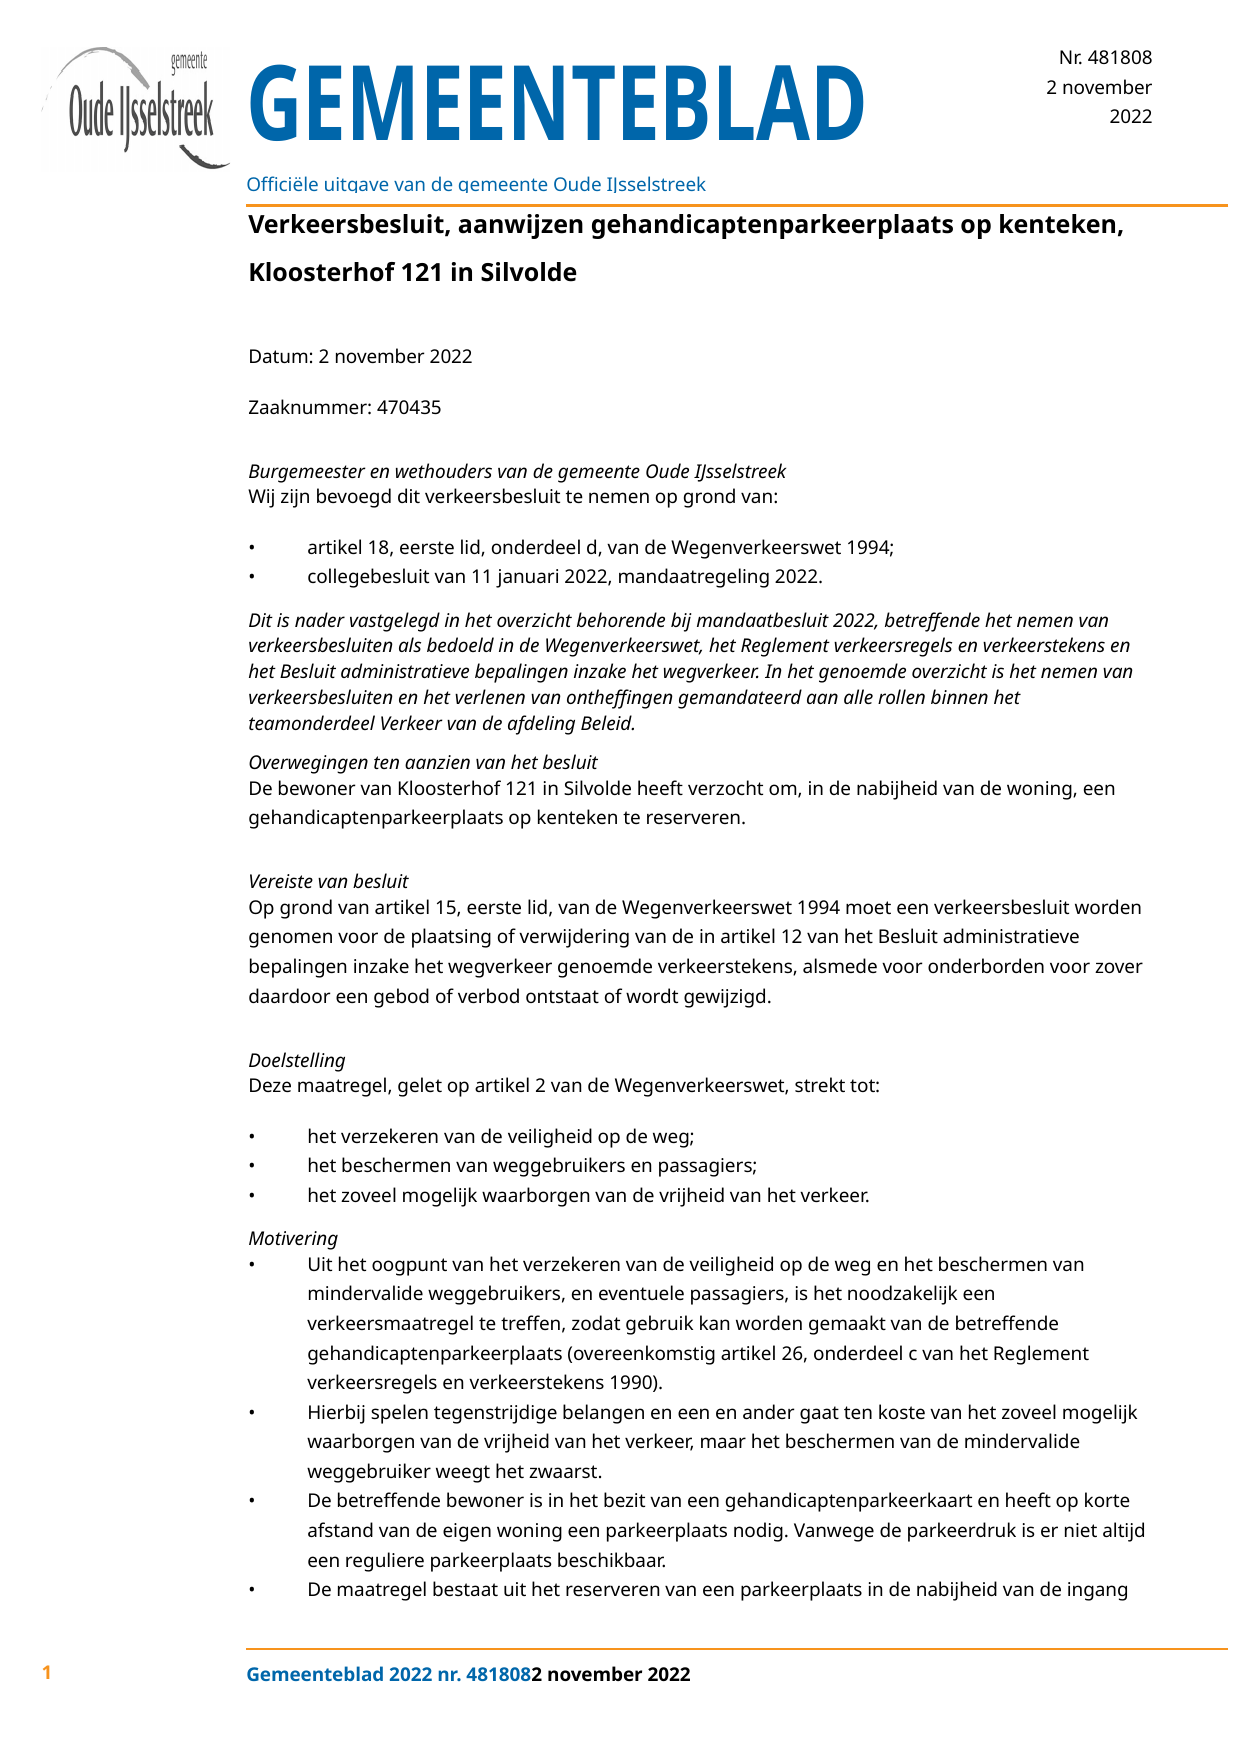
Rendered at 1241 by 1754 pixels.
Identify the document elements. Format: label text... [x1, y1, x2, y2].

text Doelstelling [248, 1047, 1152, 1072]
text Burgemeester en wethouders van de gemeente Oude IJsselstreek [248, 458, 1152, 484]
text Zaaknummer: 470435 [248, 394, 1152, 420]
list het beschermen van weggebruikers en passagiers; [248, 1152, 1152, 1178]
list Uit het oogpunt van het verzekeren van de veiligheid op de weg en het beschermen van mindervalide weggebruikers, en eventuele passagiers, is het noodzakelijk een verkeersmaatregel te treffen, zodat gebruik kan worden gemaakt van de betreffende gehandicaptenparkeerplaats (overeenkomstig artikel 26, onderdeel c van het Reglement verkeersregels en verkeerstekens 1990). [248, 1251, 1152, 1395]
list De betreffende bewoner is in het bezit van een gehandicaptenparkeerkaart en heeft op korte afstand van de eigen woning een parkeerplaats nodig. Vanwege de parkeerdruk is er niet altijd een reguliere parkeerplaats beschikbaar. [248, 1488, 1152, 1572]
text Verkeersbesluit, aanwijzen gehandicaptenparkeerplaats op kenteken, Kloosterhof 121 in Silvolde [248, 207, 1152, 288]
text De bewoner van Kloosterhof 121 in Silvolde heeft verzocht om, in de nabijheid van de woning, een gehandicaptenparkeerplaats op kenteken te reserveren. [248, 775, 1152, 830]
text Overwegingen ten aanzien van het besluit [248, 749, 1152, 775]
list artikel 18, eerste lid, onderdeel d, van de Wegenverkeerswet 1994; [248, 534, 1152, 560]
text Deze maatregel, gelet op artikel 2 van de Wegenverkeerswet, strekt tot: [248, 1072, 1152, 1098]
text Dit is nader vastgelegd in het overzicht behorende bij mandaatbesluit 2022, betreffende het nemen van verkeersbesluiten als bedoeld in de Wegenverkeerswet, het Reglement verkeersregels en verkeerstekens en het Besluit administratieve bepalingen inzake het wegverkeer. In het genoemde overzicht is het nemen van verkeersbesluiten en het verlenen van ontheffingen gemandateerd aan alle rollen binnen het teamonderdeel Verkeer van de afdeling Beleid. [248, 607, 1152, 736]
text Vereiste van besluit [248, 868, 1152, 894]
text Op grond van artikel 15, eerste lid, van de Wegenverkeerswet 1994 moet een verkeersbesluit worden genomen voor de plaatsing of verwijdering van de in artikel 12 van het Besluit administratieve bepalingen inzake het wegverkeer genoemde verkeerstekens, alsmede voor onderborden voor zover daardoor een gebod of verbod ontstaat of wordt gewijzigd. [248, 894, 1152, 1008]
list Hierbij spelen tegenstrijdige belangen en een en ander gaat ten koste van het zoveel mogelijk waarborgen van de vrijheid van het verkeer, maar het beschermen van de mindervalide weggebruiker weegt het zwaarst. [248, 1399, 1152, 1484]
text Datum: 2 november 2022 [248, 344, 1152, 369]
text Motivering [248, 1225, 1152, 1251]
picture [41, 47, 231, 172]
list het zoveel mogelijk waarborgen van de vrijheid van het verkeer. [248, 1182, 1152, 1208]
list het verzekeren van de veiligheid op de weg; [248, 1123, 1152, 1149]
list De maatregel bestaat uit het reserveren van een parkeerplaats in de nabijheid van de ingang [248, 1576, 1152, 1602]
list collegebesluit van 11 januari 2022, mandaatregeling 2022. [248, 564, 1152, 589]
text Wij zijn bevoegd dit verkeersbesluit te nemen op grond van: [248, 484, 1152, 509]
